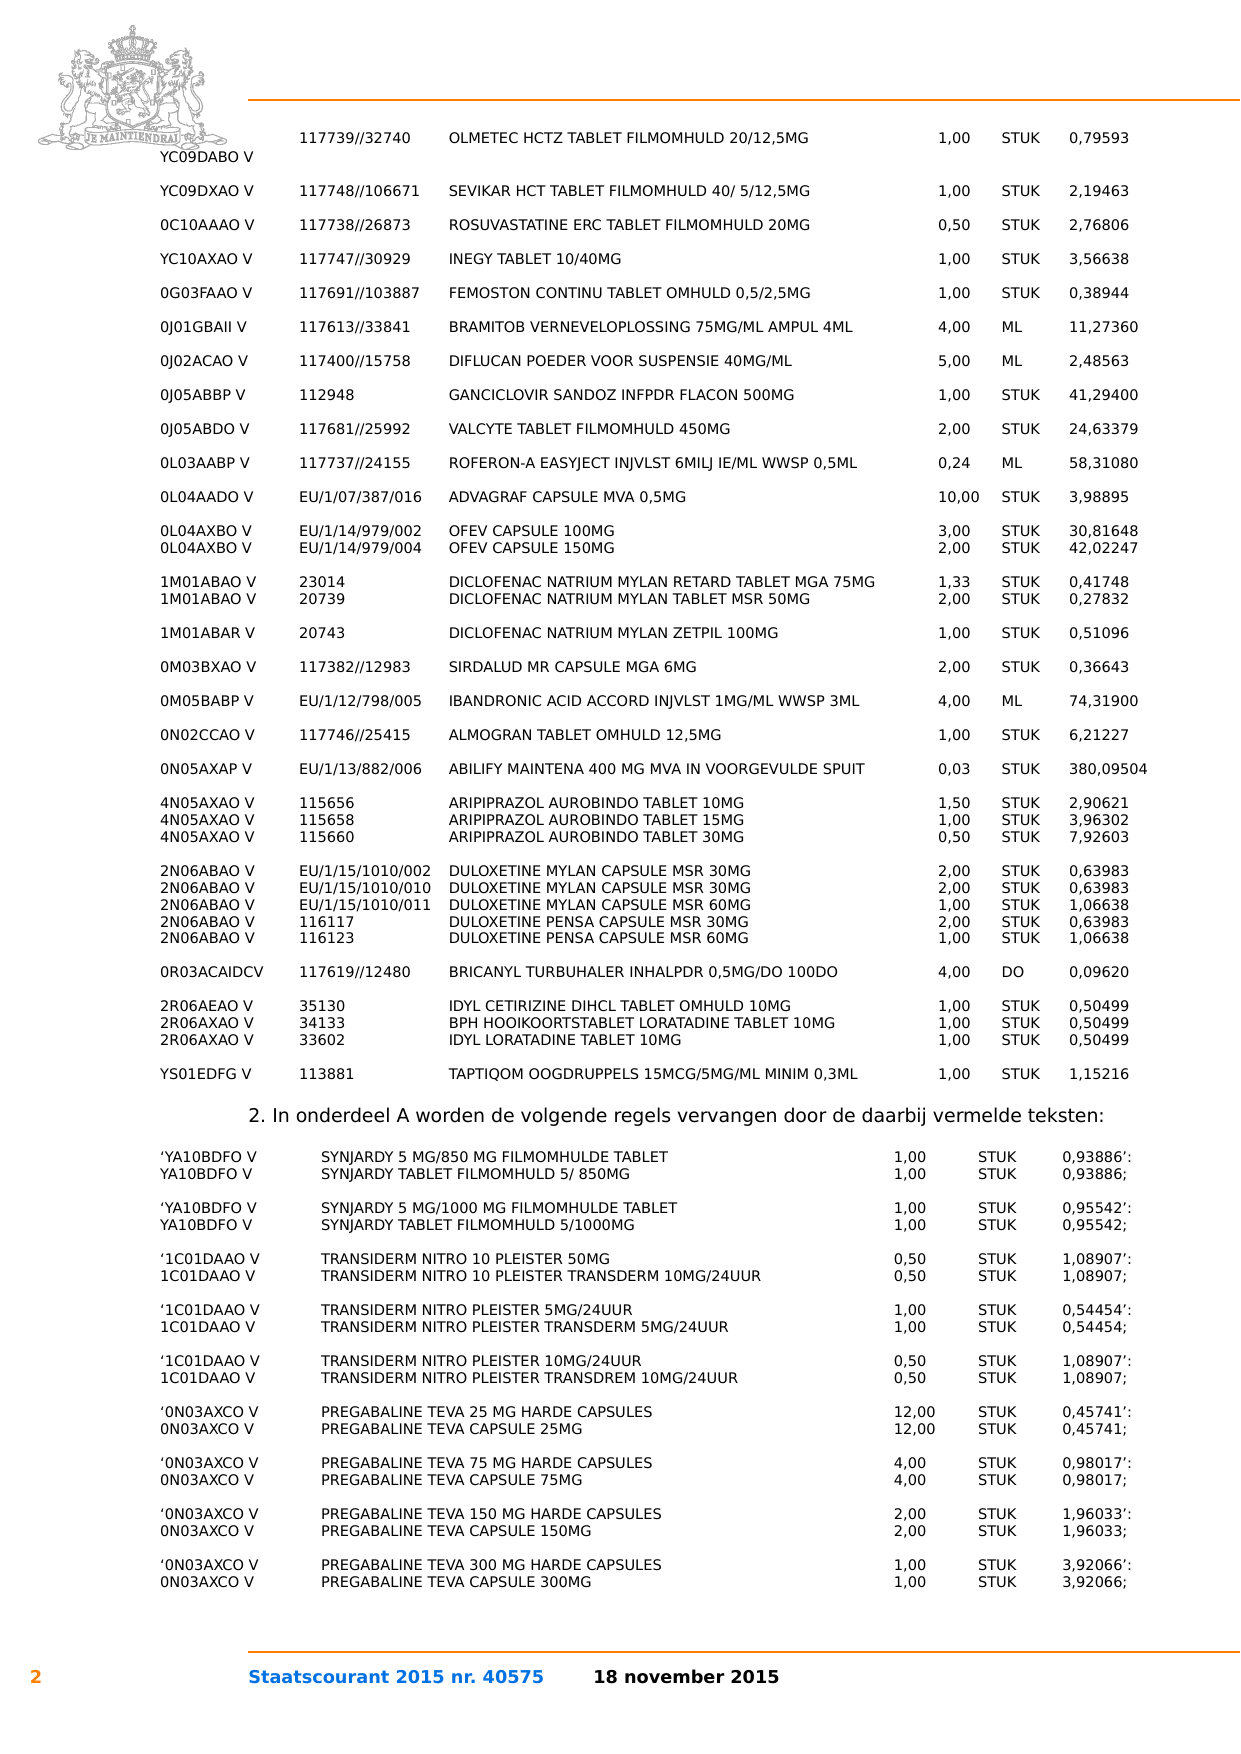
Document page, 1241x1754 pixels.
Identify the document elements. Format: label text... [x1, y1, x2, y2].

table_cell [932, 608, 995, 625]
table_cell [293, 608, 442, 625]
table_cell [888, 1285, 972, 1302]
table_cell SYNJARDY TABLET FILMOMHULD 5/1000MG [315, 1217, 888, 1234]
table_cell [972, 1285, 1056, 1302]
table_cell 5,00 [932, 353, 995, 370]
table_cell TRANSIDERM NITRO 10 PLEISTER TRANSDERM 10MG/24UUR [315, 1268, 888, 1285]
table_cell [995, 846, 1063, 862]
table_cell 0,38944 [1063, 285, 1163, 302]
table_cell 0,36643 [1063, 659, 1163, 676]
table_cell 12,00 [888, 1404, 972, 1421]
table_cell 2N06ABAO V [160, 896, 293, 913]
table_cell BRAMITOB VERNEVELOPLOSSING 75MG/ML AMPUL 4ML [443, 319, 932, 336]
table_cell 7,92603 [1063, 829, 1163, 846]
table_cell 30,81648 [1063, 523, 1163, 540]
table_cell [932, 472, 995, 489]
table_cell SYNJARDY TABLET FILMOMHULD 5/ 850MG [315, 1166, 888, 1183]
table_cell [1063, 710, 1163, 727]
table_cell [443, 846, 932, 862]
table_cell [160, 1438, 315, 1454]
table_cell [160, 1540, 315, 1556]
table_cell [293, 778, 442, 794]
table_cell INEGY TABLET 10/40MG [443, 251, 932, 268]
table_cell EU/1/15/1010/010 [293, 880, 442, 896]
table_cell 117619//12480 [293, 964, 442, 981]
table_cell STUK [995, 217, 1063, 234]
table_cell DICLOFENAC NATRIUM MYLAN RETARD TABLET MGA 75MG [443, 574, 932, 591]
table_cell 1M01ABAO V [160, 574, 293, 591]
table_cell 0,50499 [1063, 998, 1163, 1015]
table_cell 1,00 [932, 896, 995, 913]
table_cell [293, 642, 442, 659]
table_cell [293, 744, 442, 761]
table_cell 117382//12983 [293, 659, 442, 676]
table_cell 117739//32740 [293, 130, 442, 166]
table_cell [160, 1489, 315, 1506]
table_cell [1063, 557, 1163, 574]
table_cell [932, 948, 995, 964]
table_cell STUK [995, 251, 1063, 268]
table_cell 2,00 [932, 659, 995, 676]
table_cell STUK [972, 1404, 1056, 1421]
table_cell 117748//106671 [293, 183, 442, 200]
table_cell STUK [995, 130, 1063, 166]
table_cell [888, 1540, 972, 1556]
table_cell [932, 370, 995, 387]
table_cell 1,08907; [1056, 1370, 1163, 1387]
table_cell [443, 981, 932, 998]
table_cell [932, 234, 995, 251]
table_cell STUK [972, 1506, 1056, 1522]
table_cell VALCYTE TABLET FILMOMHULD 450MG [443, 421, 932, 438]
table_cell STUK [995, 489, 1063, 506]
table_cell YA10BDFO V [160, 1166, 315, 1183]
table_cell [1063, 472, 1163, 489]
table_cell [888, 1336, 972, 1353]
table_cell ‘1C01DAAO V [160, 1302, 315, 1319]
table_cell [160, 981, 293, 998]
table_cell 1,96033; [1056, 1523, 1163, 1539]
table_cell 0L04AXBO V [160, 523, 293, 540]
table_cell [932, 710, 995, 727]
table_cell STUK [995, 659, 1063, 676]
table_cell [293, 472, 442, 489]
table_cell [972, 1438, 1056, 1454]
table_cell [972, 1387, 1056, 1404]
table_cell PREGABALINE TEVA 300 MG HARDE CAPSULES [315, 1556, 888, 1573]
table_cell 4,00 [932, 319, 995, 336]
table_cell 2R06AXAO V [160, 1032, 293, 1049]
table_cell 1C01DAAO V [160, 1319, 315, 1336]
table_cell ML [995, 693, 1063, 710]
table_cell 0,50 [888, 1370, 972, 1387]
table_cell [160, 268, 293, 285]
table_cell [972, 1590, 1056, 1607]
table_cell 0,24 [932, 455, 995, 472]
table_cell [160, 404, 293, 421]
table_cell TRANSIDERM NITRO PLEISTER TRANSDERM 5MG/24UUR [315, 1319, 888, 1336]
table_cell DICLOFENAC NATRIUM MYLAN ZETPIL 100MG [443, 625, 932, 642]
table_cell [160, 438, 293, 455]
table_cell [293, 557, 442, 574]
table_cell [995, 234, 1063, 251]
table_cell [293, 981, 442, 998]
table_cell YC10AXAO V [160, 251, 293, 268]
table_cell [932, 506, 995, 523]
table_cell 1,00 [932, 1015, 995, 1032]
table_cell STUK [995, 591, 1063, 608]
table_cell IDYL CETIRIZINE DIHCL TABLET OMHULD 10MG [443, 998, 932, 1015]
table_cell PREGABALINE TEVA CAPSULE 150MG [315, 1523, 888, 1539]
table_header ‘YA10BDFO V [160, 1149, 315, 1166]
table_cell [293, 234, 442, 251]
table_cell [293, 302, 442, 319]
table_cell EU/1/12/798/005 [293, 693, 442, 710]
text 2. In onderdeel A worden de volgende regels vervangen door de daarbij vermelde teksten: [248, 1105, 1163, 1127]
table_cell [932, 744, 995, 761]
table_cell 1M01ABAO V [160, 591, 293, 608]
table_cell [443, 302, 932, 319]
table_cell [932, 557, 995, 574]
table_cell STUK [995, 795, 1063, 812]
table_cell 0J01GBAII V [160, 319, 293, 336]
table_cell 116117 [293, 914, 442, 930]
table_cell [160, 370, 293, 387]
table_cell 0,95542’: [1056, 1200, 1163, 1217]
table_cell 116123 [293, 930, 442, 947]
table_cell [1056, 1387, 1163, 1404]
table_cell 4N05AXAO V [160, 829, 293, 846]
table_cell [995, 472, 1063, 489]
table_cell 1,00 [888, 1302, 972, 1319]
table_cell 2R06AEAO V [160, 998, 293, 1015]
table_cell TRANSIDERM NITRO PLEISTER 5MG/24UUR [315, 1302, 888, 1319]
table_cell [995, 642, 1063, 659]
table_cell STUK [972, 1268, 1056, 1285]
table_cell [1063, 302, 1163, 319]
table_cell 34133 [293, 1015, 442, 1032]
table_cell 1,08907; [1056, 1268, 1163, 1285]
table_cell STUK [995, 1066, 1063, 1083]
table_cell 2,00 [888, 1506, 972, 1522]
table_header 0,93886’: [1056, 1149, 1163, 1166]
table_cell 1,00 [932, 183, 995, 200]
table_cell [443, 166, 932, 183]
table_cell [315, 1183, 888, 1200]
table_cell [443, 557, 932, 574]
table_cell EU/1/13/882/006 [293, 761, 442, 778]
table_cell 1,00 [932, 812, 995, 828]
table_cell [293, 438, 442, 455]
table_cell 4N05AXAO V [160, 812, 293, 828]
table_cell 6,21227 [1063, 727, 1163, 744]
table_cell 0,54454; [1056, 1319, 1163, 1336]
table_cell ML [995, 455, 1063, 472]
table_cell DICLOFENAC NATRIUM MYLAN TABLET MSR 50MG [443, 591, 932, 608]
table_cell OLMETEC HCTZ TABLET FILMOMHULD 20/12,5MG [443, 130, 932, 166]
table_cell [995, 438, 1063, 455]
table_cell [1056, 1438, 1163, 1454]
table_cell STUK [972, 1472, 1056, 1488]
table_cell [443, 778, 932, 794]
table_cell [160, 557, 293, 574]
picture [38, 25, 227, 150]
table_cell DULOXETINE MYLAN CAPSULE MSR 60MG [443, 896, 932, 913]
table_cell STUK [972, 1523, 1056, 1539]
table_cell [1063, 981, 1163, 998]
table_cell SIRDALUD MR CAPSULE MGA 6MG [443, 659, 932, 676]
table_cell STUK [995, 1015, 1063, 1032]
table_cell [443, 506, 932, 523]
table_cell [443, 710, 932, 727]
table_cell STUK [995, 880, 1063, 896]
table_cell ROSUVASTATINE ERC TABLET FILMOMHULD 20MG [443, 217, 932, 234]
table_cell [443, 234, 932, 251]
table_cell IBANDRONIC ACID ACCORD INJVLST 1MG/ML WWSP 3ML [443, 693, 932, 710]
table_cell 23014 [293, 574, 442, 591]
table_cell 2N06ABAO V [160, 914, 293, 930]
table_cell 10,00 [932, 489, 995, 506]
table_cell FEMOSTON CONTINU TABLET OMHULD 0,5/2,5MG [443, 285, 932, 302]
table_cell 35130 [293, 998, 442, 1015]
table_cell [160, 234, 293, 251]
table_cell [932, 200, 995, 217]
table_cell [160, 744, 293, 761]
table_cell 0C10AAAO V [160, 217, 293, 234]
table_cell [443, 404, 932, 421]
table_cell 41,29400 [1063, 387, 1163, 404]
table_cell [1056, 1336, 1163, 1353]
table_cell GANCICLOVIR SANDOZ INFPDR FLACON 500MG [443, 387, 932, 404]
table_cell 1,00 [932, 387, 995, 404]
table_cell ‘1C01DAAO V [160, 1353, 315, 1370]
table_cell [293, 710, 442, 727]
table_cell [293, 506, 442, 523]
table_cell STUK [972, 1556, 1056, 1573]
table_cell 1,00 [932, 1032, 995, 1049]
table_cell [972, 1336, 1056, 1353]
table_cell 2,00 [932, 880, 995, 896]
table_cell [160, 506, 293, 523]
table_cell ARIPIPRAZOL AUROBINDO TABLET 15MG [443, 812, 932, 828]
table_cell 1C01DAAO V [160, 1370, 315, 1387]
table_cell ABILIFY MAINTENA 400 MG MVA IN VOORGEVULDE SPUIT [443, 761, 932, 778]
table_cell DIFLUCAN POEDER VOOR SUSPENSIE 40MG/ML [443, 353, 932, 370]
table_cell STUK [995, 625, 1063, 642]
table_cell 4,00 [888, 1472, 972, 1488]
table_cell IDYL LORATADINE TABLET 10MG [443, 1032, 932, 1049]
table_cell STUK [995, 930, 1063, 947]
table_cell 2,00 [932, 591, 995, 608]
table_cell 117691//103887 [293, 285, 442, 302]
table_cell [443, 676, 932, 693]
table_cell 0,50 [888, 1251, 972, 1268]
table_cell 0M05BABP V [160, 693, 293, 710]
table_cell ‘0N03AXCO V [160, 1506, 315, 1522]
table_cell STUK [995, 540, 1063, 557]
table_cell 117747//30929 [293, 251, 442, 268]
table_cell [315, 1489, 888, 1506]
table_cell 0,93886; [1056, 1166, 1163, 1183]
table_cell OFEV CAPSULE 150MG [443, 540, 932, 557]
table_cell 0,54454’: [1056, 1302, 1163, 1319]
table_cell 1,00 [932, 727, 995, 744]
table_cell STUK [972, 1166, 1056, 1183]
table_cell STUK [995, 812, 1063, 828]
table_cell [160, 1285, 315, 1302]
table_cell DULOXETINE MYLAN CAPSULE MSR 30MG [443, 880, 932, 896]
table_cell [995, 268, 1063, 285]
table_cell YC09DABO V [160, 130, 293, 166]
table_cell [932, 302, 995, 319]
table_cell [160, 472, 293, 489]
table_cell 2,00 [932, 540, 995, 557]
table_cell [443, 336, 932, 353]
table_cell [293, 404, 442, 421]
table_cell 11,27360 [1063, 319, 1163, 336]
table_cell 1,06638 [1063, 930, 1163, 947]
table_cell DULOXETINE PENSA CAPSULE MSR 60MG [443, 930, 932, 947]
table_cell [995, 404, 1063, 421]
table_cell 0,51096 [1063, 625, 1163, 642]
table_cell 0G03FAAO V [160, 285, 293, 302]
table_cell [315, 1285, 888, 1302]
table_cell [995, 948, 1063, 964]
table_cell STUK [972, 1421, 1056, 1438]
table_cell [315, 1590, 888, 1607]
table_cell [888, 1387, 972, 1404]
table_cell [995, 506, 1063, 523]
table_cell [160, 166, 293, 183]
table_cell 0M03BXAO V [160, 659, 293, 676]
table_cell [1063, 438, 1163, 455]
table_cell 1,00 [888, 1217, 972, 1234]
table_cell ROFERON-A EASYJECT INJVLST 6MILJ IE/ML WWSP 0,5ML [443, 455, 932, 472]
table_cell [443, 948, 932, 964]
table_cell 0,50 [888, 1353, 972, 1370]
table_cell [1063, 234, 1163, 251]
table_cell 0N02CCAO V [160, 727, 293, 744]
table_cell DULOXETINE PENSA CAPSULE MSR 30MG [443, 914, 932, 930]
table_cell [160, 676, 293, 693]
table_cell 2,76806 [1063, 217, 1163, 234]
table_cell [972, 1234, 1056, 1251]
table_cell 0,27832 [1063, 591, 1163, 608]
table_cell ‘0N03AXCO V [160, 1455, 315, 1472]
table_cell [1063, 268, 1163, 285]
table_cell STUK [995, 896, 1063, 913]
table_cell [160, 1387, 315, 1404]
table_cell [1056, 1540, 1163, 1556]
table_cell SYNJARDY 5 MG/1000 MG FILMOMHULDE TABLET [315, 1200, 888, 1217]
table_cell 0,95542; [1056, 1217, 1163, 1234]
table_cell 2,48563 [1063, 353, 1163, 370]
table_cell STUK [972, 1353, 1056, 1370]
table_cell [160, 1183, 315, 1200]
table_cell 113881 [293, 1066, 442, 1083]
table_cell YS01EDFG V [160, 1066, 293, 1083]
table_cell [293, 846, 442, 862]
table_cell YA10BDFO V [160, 1217, 315, 1234]
table_cell [1063, 336, 1163, 353]
table_cell STUK [972, 1319, 1056, 1336]
table_cell 117737//24155 [293, 455, 442, 472]
table_cell STUK [972, 1370, 1056, 1387]
table_cell 0,79593 [1063, 130, 1163, 166]
table_cell [1063, 744, 1163, 761]
table_cell [932, 1049, 995, 1066]
table_cell 2R06AXAO V [160, 1015, 293, 1032]
table_cell 0L04AADO V [160, 489, 293, 506]
table_cell 3,98895 [1063, 489, 1163, 506]
table_cell 1,00 [932, 251, 995, 268]
table_cell ‘0N03AXCO V [160, 1404, 315, 1421]
table_cell EU/1/07/387/016 [293, 489, 442, 506]
table_cell [160, 302, 293, 319]
table_cell PREGABALINE TEVA CAPSULE 300MG [315, 1574, 888, 1590]
table_cell [932, 778, 995, 794]
table_cell 1,00 [932, 285, 995, 302]
table_cell [315, 1387, 888, 1404]
table_cell 3,56638 [1063, 251, 1163, 268]
table_cell [932, 268, 995, 285]
table_cell EU/1/15/1010/011 [293, 896, 442, 913]
table_cell 2N06ABAO V [160, 880, 293, 896]
table_cell [315, 1540, 888, 1556]
table_cell SEVIKAR HCT TABLET FILMOMHULD 40/ 5/12,5MG [443, 183, 932, 200]
table_cell [160, 608, 293, 625]
table_cell [160, 710, 293, 727]
table_cell 117400//15758 [293, 353, 442, 370]
table_cell [315, 1438, 888, 1454]
table_cell STUK [995, 523, 1063, 540]
table_cell [1063, 166, 1163, 183]
table_cell STUK [995, 727, 1063, 744]
table_cell 380,09504 [1063, 761, 1163, 778]
table_cell 0N03AXCO V [160, 1523, 315, 1539]
table_cell [932, 166, 995, 183]
table_cell 2,00 [888, 1523, 972, 1539]
table_cell [315, 1234, 888, 1251]
table_cell [160, 1336, 315, 1353]
table_cell [1063, 846, 1163, 862]
table_cell STUK [995, 421, 1063, 438]
table_cell TRANSIDERM NITRO 10 PLEISTER 50MG [315, 1251, 888, 1268]
table_cell 117613//33841 [293, 319, 442, 336]
table_cell [995, 370, 1063, 387]
table_cell 3,92066’: [1056, 1556, 1163, 1573]
table_cell 1,50 [932, 795, 995, 812]
table_cell ML [995, 353, 1063, 370]
table_cell 112948 [293, 387, 442, 404]
table_cell [293, 676, 442, 693]
table_cell [443, 608, 932, 625]
table_cell 1,00 [888, 1166, 972, 1183]
table_cell [160, 1590, 315, 1607]
table_cell 33602 [293, 1032, 442, 1049]
table_cell DULOXETINE MYLAN CAPSULE MSR 30MG [443, 863, 932, 879]
table_cell 58,31080 [1063, 455, 1163, 472]
table_cell ARIPIPRAZOL AUROBINDO TABLET 30MG [443, 829, 932, 846]
table_cell [160, 1049, 293, 1066]
table_cell [932, 981, 995, 998]
table_cell [160, 778, 293, 794]
table_cell STUK [995, 998, 1063, 1015]
table_cell 1,00 [932, 130, 995, 166]
table_cell [160, 948, 293, 964]
table_cell STUK [972, 1302, 1056, 1319]
table_cell 0,50499 [1063, 1015, 1163, 1032]
table_cell [293, 166, 442, 183]
table_cell [443, 438, 932, 455]
table_cell [293, 948, 442, 964]
table_cell 0,63983 [1063, 914, 1163, 930]
table_header SYNJARDY 5 MG/850 MG FILMOMHULDE TABLET [315, 1149, 888, 1166]
table_cell 0N03AXCO V [160, 1472, 315, 1488]
table_cell [1063, 200, 1163, 217]
table_cell 0J05ABDO V [160, 421, 293, 438]
table_cell 1,96033’: [1056, 1506, 1163, 1522]
table_cell 1,00 [888, 1556, 972, 1573]
table_cell 0,63983 [1063, 880, 1163, 896]
table_cell 12,00 [888, 1421, 972, 1438]
table_cell 1,00 [932, 625, 995, 642]
table_cell [315, 1336, 888, 1353]
table_cell [293, 336, 442, 353]
table_cell 20743 [293, 625, 442, 642]
table_cell 1C01DAAO V [160, 1268, 315, 1285]
table_cell [293, 268, 442, 285]
table_cell PREGABALINE TEVA 150 MG HARDE CAPSULES [315, 1506, 888, 1522]
table_cell [932, 676, 995, 693]
table_cell STUK [995, 914, 1063, 930]
table_cell ‘YA10BDFO V [160, 1200, 315, 1217]
table_cell [932, 404, 995, 421]
table_cell [160, 200, 293, 217]
table_cell STUK [995, 761, 1063, 778]
table_cell [443, 1049, 932, 1066]
table_cell [995, 336, 1063, 353]
table_cell EU/1/14/979/004 [293, 540, 442, 557]
table_cell 1,08907’: [1056, 1353, 1163, 1370]
table_cell 4N05AXAO V [160, 795, 293, 812]
table_cell TRANSIDERM NITRO PLEISTER 10MG/24UUR [315, 1353, 888, 1370]
table_cell PREGABALINE TEVA 75 MG HARDE CAPSULES [315, 1455, 888, 1472]
table_cell [932, 336, 995, 353]
table_cell [995, 981, 1063, 998]
table_cell 2,00 [932, 421, 995, 438]
table_cell 0J05ABBP V [160, 387, 293, 404]
table_cell 3,00 [932, 523, 995, 540]
table_cell 0,45741’: [1056, 1404, 1163, 1421]
table_cell [995, 676, 1063, 693]
table_cell [1063, 1049, 1163, 1066]
table_cell [995, 608, 1063, 625]
table_cell 4,00 [888, 1455, 972, 1472]
table_cell [888, 1489, 972, 1506]
table_cell 117738//26873 [293, 217, 442, 234]
table_cell 117746//25415 [293, 727, 442, 744]
table_cell [888, 1234, 972, 1251]
table_cell BRICANYL TURBUHALER INHALPDR 0,5MG/DO 100DO [443, 964, 932, 981]
table_cell [443, 472, 932, 489]
table_cell 3,96302 [1063, 812, 1163, 828]
table_cell TAPTIQOM OOGDRUPPELS 15MCG/5MG/ML MINIM 0,3ML [443, 1066, 932, 1083]
table_cell [995, 166, 1063, 183]
table_cell [995, 710, 1063, 727]
table_cell 0,50499 [1063, 1032, 1163, 1049]
table_cell 4,00 [932, 964, 995, 981]
table_cell 1,00 [932, 1066, 995, 1083]
table_cell [995, 1049, 1063, 1066]
table_cell 2,00 [932, 863, 995, 879]
table_cell ADVAGRAF CAPSULE MVA 0,5MG [443, 489, 932, 506]
table_cell [293, 1049, 442, 1066]
table_cell STUK [972, 1217, 1056, 1234]
table_cell ‘0N03AXCO V [160, 1556, 315, 1573]
table_cell TRANSIDERM NITRO PLEISTER TRANSDREM 10MG/24UUR [315, 1370, 888, 1387]
table_cell 20739 [293, 591, 442, 608]
table_cell 0,09620 [1063, 964, 1163, 981]
table_cell [1056, 1489, 1163, 1506]
table_cell 0R03ACAIDCV [160, 964, 293, 981]
table_cell OFEV CAPSULE 100MG [443, 523, 932, 540]
table_cell [160, 846, 293, 862]
table_cell STUK [995, 829, 1063, 846]
table_cell [1056, 1183, 1163, 1200]
table_cell [293, 200, 442, 217]
table_header STUK [972, 1149, 1056, 1166]
table_cell [1056, 1234, 1163, 1251]
table_cell [995, 778, 1063, 794]
table_cell [1063, 404, 1163, 421]
table_cell 1M01ABAR V [160, 625, 293, 642]
table_cell 1,00 [888, 1200, 972, 1217]
table_cell STUK [995, 1032, 1063, 1049]
table_cell 1,15216 [1063, 1066, 1163, 1083]
table_cell EU/1/15/1010/002 [293, 863, 442, 879]
table_cell [932, 642, 995, 659]
table_cell [1063, 676, 1163, 693]
table_cell 1,00 [932, 998, 995, 1015]
table_cell [443, 370, 932, 387]
table_cell [1063, 506, 1163, 523]
table_header 1,00 [888, 1149, 972, 1166]
table_cell 24,63379 [1063, 421, 1163, 438]
table_cell [1056, 1590, 1163, 1607]
table_cell [160, 336, 293, 353]
table_cell 0L04AXBO V [160, 540, 293, 557]
table_cell [995, 302, 1063, 319]
table_cell 115660 [293, 829, 442, 846]
table_cell 1,33 [932, 574, 995, 591]
table_cell [995, 557, 1063, 574]
table_cell [1063, 608, 1163, 625]
table_cell [932, 846, 995, 862]
table_cell ML [995, 319, 1063, 336]
table_cell 0,50 [888, 1268, 972, 1285]
table_cell STUK [972, 1455, 1056, 1472]
table_cell 0,98017’: [1056, 1455, 1163, 1472]
table_cell 2,00 [932, 914, 995, 930]
table_cell EU/1/14/979/002 [293, 523, 442, 540]
table_cell [1063, 948, 1163, 964]
table_cell [443, 200, 932, 217]
table_cell 1,00 [888, 1574, 972, 1590]
table_cell STUK [972, 1251, 1056, 1268]
table_cell STUK [995, 183, 1063, 200]
table_cell [888, 1590, 972, 1607]
table_cell [888, 1438, 972, 1454]
table_cell PREGABALINE TEVA CAPSULE 25MG [315, 1421, 888, 1438]
table_cell 2,90621 [1063, 795, 1163, 812]
table_cell ARIPIPRAZOL AUROBINDO TABLET 10MG [443, 795, 932, 812]
table_cell [995, 200, 1063, 217]
table_cell 2,19463 [1063, 183, 1163, 200]
table_cell 42,02247 [1063, 540, 1163, 557]
table_cell [888, 1183, 972, 1200]
table_cell 1,00 [888, 1319, 972, 1336]
table_cell 0,98017; [1056, 1472, 1163, 1488]
table_cell [160, 642, 293, 659]
table_cell 0,45741; [1056, 1421, 1163, 1438]
table_cell ALMOGRAN TABLET OMHULD 12,5MG [443, 727, 932, 744]
table_cell [443, 642, 932, 659]
table_cell [932, 438, 995, 455]
table_cell STUK [995, 574, 1063, 591]
table_cell [972, 1540, 1056, 1556]
table_cell [1063, 370, 1163, 387]
table_cell 2N06ABAO V [160, 930, 293, 947]
table_cell 0,03 [932, 761, 995, 778]
table_cell 115658 [293, 812, 442, 828]
table_cell [972, 1183, 1056, 1200]
table_cell DO [995, 964, 1063, 981]
table_cell [1063, 778, 1163, 794]
table_cell [1056, 1285, 1163, 1302]
table_cell STUK [995, 863, 1063, 879]
table_cell 0,41748 [1063, 574, 1163, 591]
table_cell 0N03AXCO V [160, 1574, 315, 1590]
table_cell [972, 1489, 1056, 1506]
table_cell 1,06638 [1063, 896, 1163, 913]
table_cell [443, 744, 932, 761]
table_cell [293, 370, 442, 387]
table_cell 0,50 [932, 217, 995, 234]
table_cell [443, 268, 932, 285]
table_cell STUK [995, 387, 1063, 404]
table_cell 0L03AABP V [160, 455, 293, 472]
table_cell BPH HOOIKOORTSTABLET LORATADINE TABLET 10MG [443, 1015, 932, 1032]
table_cell [160, 1234, 315, 1251]
table_cell STUK [972, 1200, 1056, 1217]
table_cell STUK [972, 1574, 1056, 1590]
table_cell YC09DXAO V [160, 183, 293, 200]
table_cell [995, 744, 1063, 761]
table_cell 117681//25992 [293, 421, 442, 438]
table_cell 0N03AXCO V [160, 1421, 315, 1438]
table_cell STUK [995, 285, 1063, 302]
table_cell [1063, 642, 1163, 659]
table_cell 2N06ABAO V [160, 863, 293, 879]
table_cell 1,00 [932, 930, 995, 947]
table_cell 3,92066; [1056, 1574, 1163, 1590]
table_cell 74,31900 [1063, 693, 1163, 710]
table_cell 0,50 [932, 829, 995, 846]
table_cell PREGABALINE TEVA 25 MG HARDE CAPSULES [315, 1404, 888, 1421]
table_cell 1,08907’: [1056, 1251, 1163, 1268]
table_cell PREGABALINE TEVA CAPSULE 75MG [315, 1472, 888, 1488]
table_cell 4,00 [932, 693, 995, 710]
table_cell ‘1C01DAAO V [160, 1251, 315, 1268]
table_cell 0,63983 [1063, 863, 1163, 879]
table_cell 0J02ACAO V [160, 353, 293, 370]
table_cell 115656 [293, 795, 442, 812]
table_cell 0N05AXAP V [160, 761, 293, 778]
